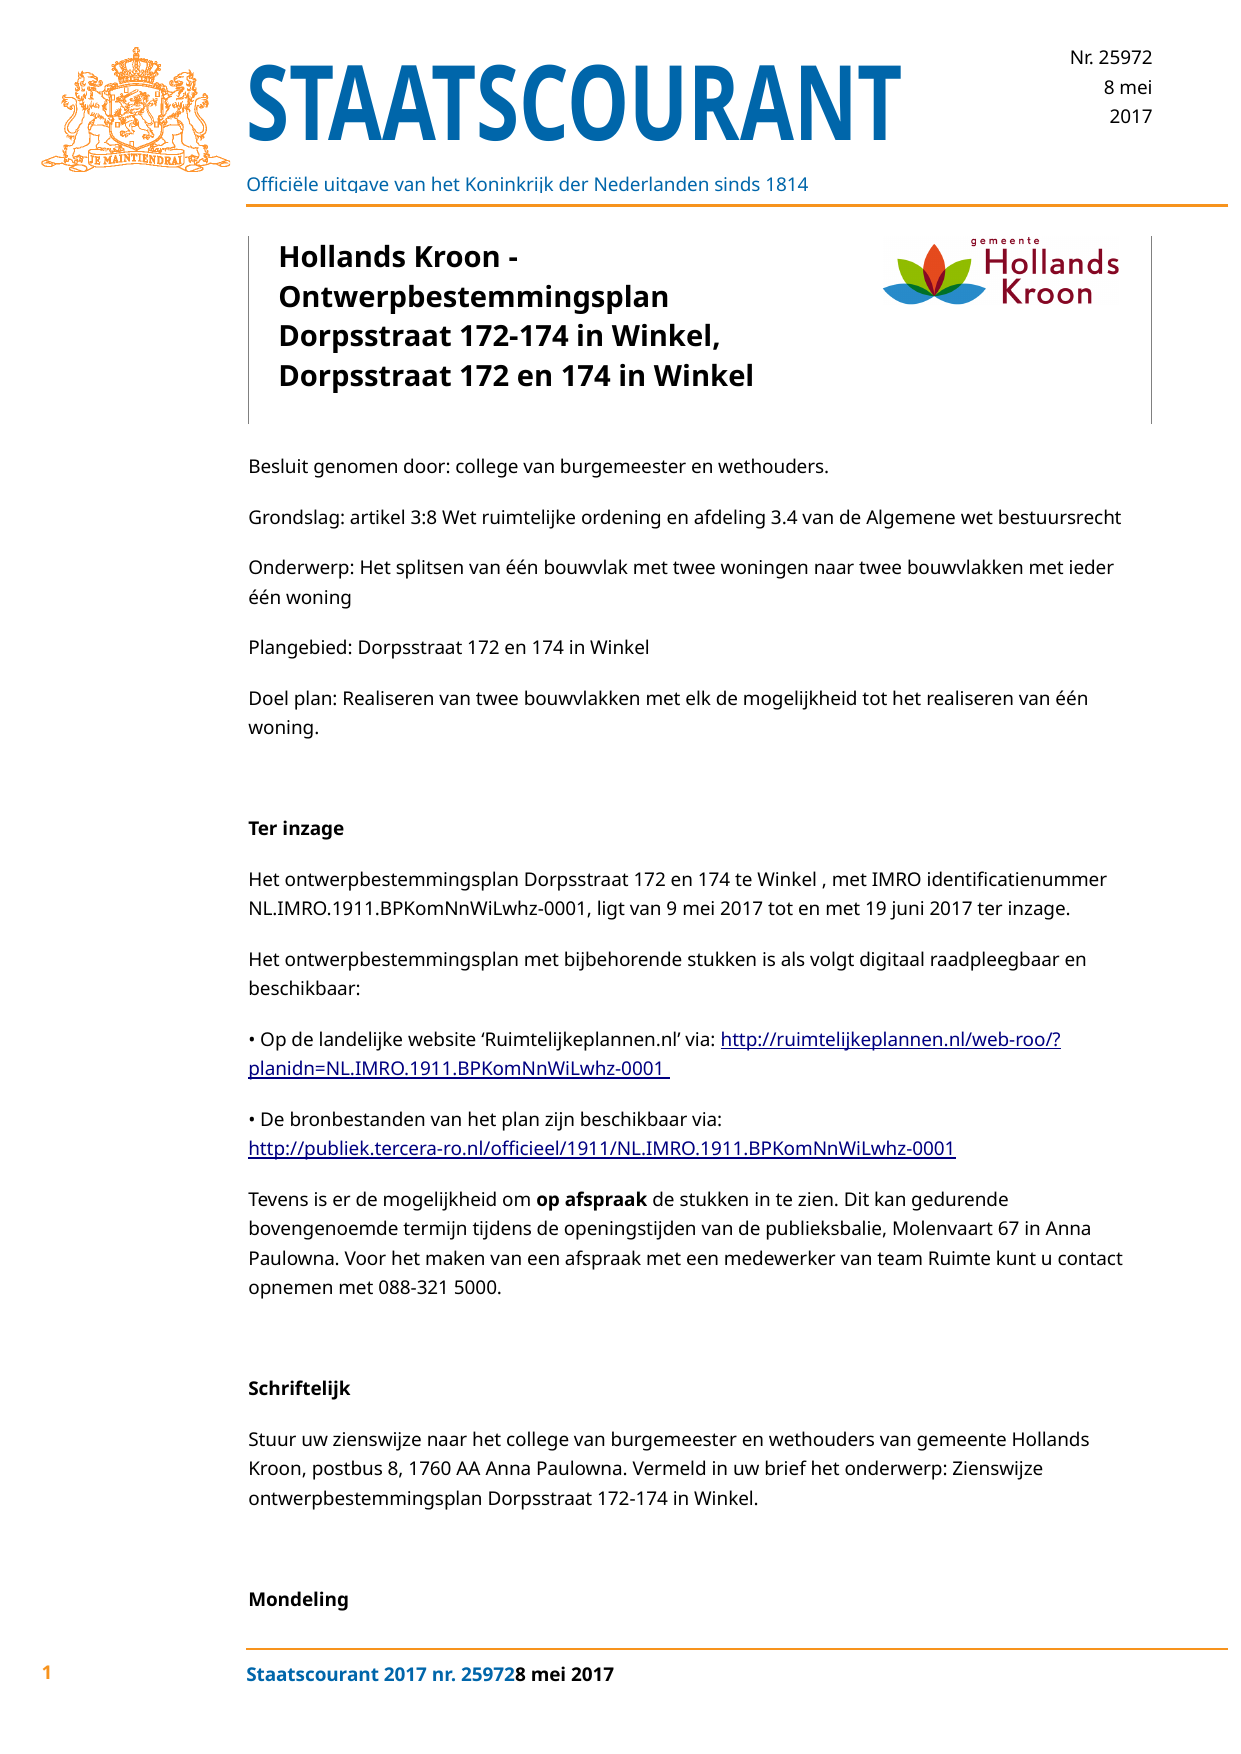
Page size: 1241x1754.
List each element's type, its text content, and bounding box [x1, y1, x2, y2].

table_header Hollands Kroon - Ontwerpbestemmingsplan Dorpsstraat 172-174 in Winkel, Dorpsstraat 172 en 174 in Winkel [249, 236, 850, 424]
text Plangebied: Dorpsstraat 172 en 174 in Winkel [248, 634, 1152, 660]
text Het ontwerpbestemmingsplan met bijbehorende stukken is als volgt digitaal raadpleegbaar en beschikbaar: [248, 946, 1152, 1001]
text Schriftelijk [248, 1375, 1152, 1401]
text Doel plan: Realiseren van twee bouwvlakken met elk de mogelijkheid tot het realiseren van één woning. [248, 685, 1152, 740]
text • De bronbestanden van het plan zijn beschikbaar via: http://publiek.tercera-ro.nl/officieel/1911/NL.IMRO.1911.BPKomNnWiLwhz-0001 [248, 1106, 1152, 1161]
table_header [850, 236, 1151, 424]
text Het ontwerpbestemmingsplan Dorpsstraat 172 en 174 te Winkel , met IMRO identificatienummer NL.IMRO.1911.BPKomNnWiLwhz-0001, ligt van 9 mei 2017 tot en met 19 juni 2017 ter inzage. [248, 866, 1152, 921]
text Ter inzage [248, 815, 1152, 841]
text Onderwerp: Het splitsen van één bouwvlak met twee woningen naar twee bouwvlakken met ieder één woning [248, 554, 1152, 610]
text Besluit genomen door: college van burgemeester en wethouders. [248, 454, 1152, 479]
text Stuur uw zienswijze naar het college van burgemeester en wethouders van gemeente Hollands Kroon, postbus 8, 1760 AA Anna Paulowna. Vermeld in uw brief het onderwerp: Zienswijze ontwerpbestemmingsplan Dorpsstraat 172-174 in Winkel. [248, 1426, 1152, 1511]
text Grondslag: artikel 3:8 Wet ruimtelijke ordening en afdeling 3.4 van de Algemene wet bestuursrecht [248, 504, 1152, 530]
picture [882, 236, 1119, 305]
picture [41, 47, 231, 172]
text • Op de landelijke website ‘Ruimtelijkeplannen.nl’ via: http://ruimtelijkeplannen.nl/web-roo/?planidn=NL.IMRO.1911.BPKomNnWiLwhz-0001 [248, 1026, 1152, 1081]
text Tevens is er de mogelijkheid om op afspraak de stukken in te zien. Dit kan gedurende bovengenoemde termijn tijdens de openingstijden van de publieksbalie, Molenvaart 67 in Anna Paulowna. Voor het maken van een afspraak met een medewerker van team Ruimte kunt u contact opnemen met 088-321 5000. [248, 1186, 1152, 1300]
text Mondeling [248, 1586, 1152, 1611]
